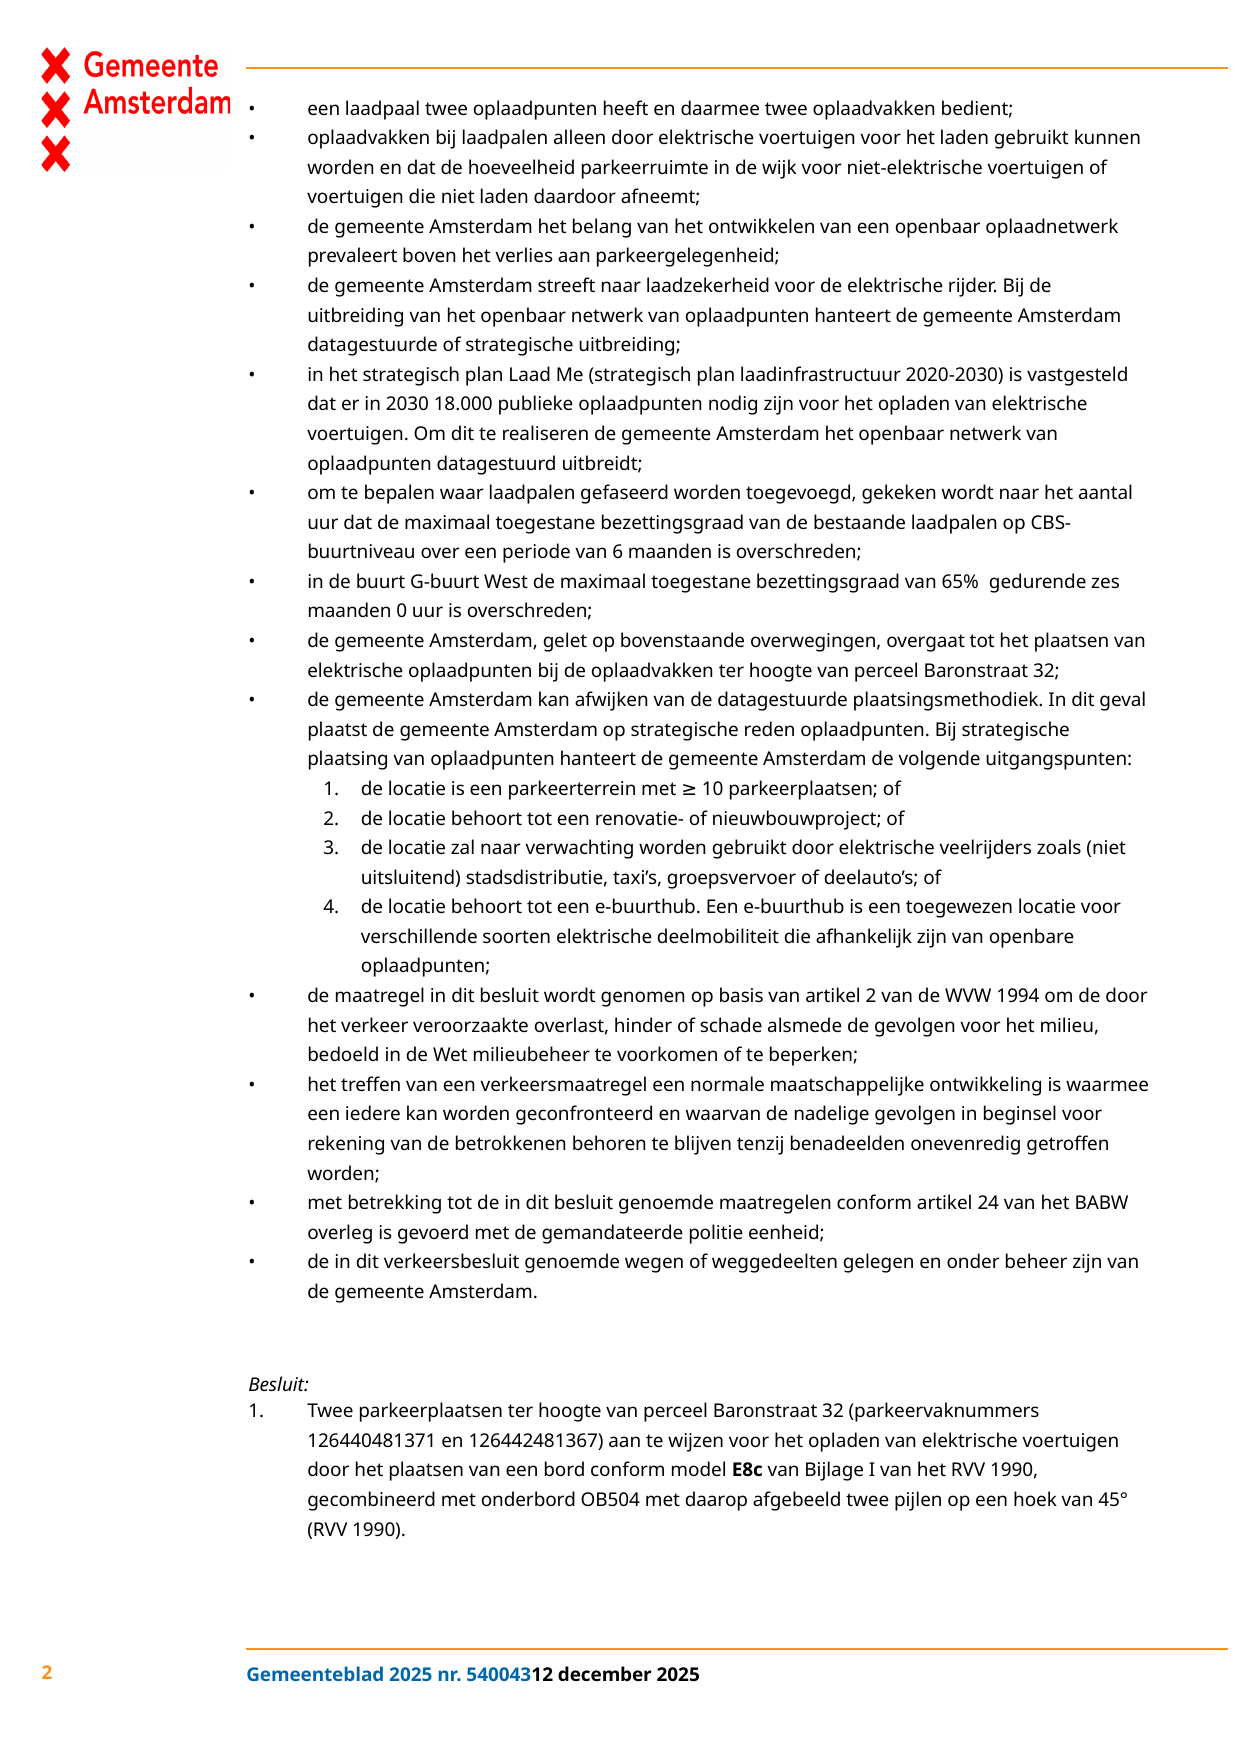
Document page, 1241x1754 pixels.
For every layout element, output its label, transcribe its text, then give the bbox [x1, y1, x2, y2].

list in het strategisch plan Laad Me (strategisch plan laadinfrastructuur 2020-2030) is vastgesteld dat er in 2030 18.000 publieke oplaadpunten nodig zijn voor het opladen van elektrische voertuigen. Om dit te realiseren de gemeente Amsterdam het openbaar netwerk van oplaadpunten datagestuurd uitbreidt; [248, 361, 1152, 476]
list het treffen van een verkeersmaatregel een normale maatschappelijke ontwikkeling is waarmee een iedere kan worden geconfronteerd en waarvan de nadelige gevolgen in beginsel voor rekening van de betrokkenen behoren te blijven tenzij benadeelden onevenredig getroffen worden; [248, 1071, 1152, 1186]
list de gemeente Amsterdam kan afwijken van de datagestuurde plaatsingsmethodiek. In dit geval plaatst de gemeente Amsterdam op strategische reden oplaadpunten. Bij strategische plaatsing van oplaadpunten hanteert de gemeente Amsterdam de volgende uitgangspunten: [248, 686, 1152, 771]
list de locatie behoort tot een renovatie- of nieuwbouwproject; of [323, 805, 1152, 831]
list om te bepalen waar laadpalen gefaseerd worden toegevoegd, gekeken wordt naar het aantal uur dat de maximaal toegestane bezettingsgraad van de bestaande laadpalen op CBS-buurtniveau over een periode van 6 maanden is overschreden; [248, 479, 1152, 564]
list Twee parkeerplaatsen ter hoogte van perceel Baronstraat 32 (parkeervaknummers 126440481371 en 126442481367) aan te wijzen voor het opladen van elektrische voertuigen door het plaatsen van een bord conform model E8c van Bijlage I van het RVV 1990, gecombineerd met onderbord OB504 met daarop afgebeeld twee pijlen op een hoek van 45° (RVV 1990). [248, 1397, 1152, 1541]
list de locatie zal naar verwachting worden gebruikt door elektrische veelrijders zoals (niet uitsluitend) stadsdistributie, taxi’s, groepsvervoer of deelauto’s; of [323, 834, 1152, 890]
list de in dit verkeersbesluit genoemde wegen of weggedeelten gelegen en onder beheer zijn van de gemeente Amsterdam. [248, 1248, 1152, 1304]
text Besluit: [248, 1372, 1152, 1397]
list de locatie is een parkeerterrein met ≥ 10 parkeerplaatsen; of [323, 775, 1152, 801]
list de gemeente Amsterdam streeft naar laadzekerheid voor de elektrische rijder. Bij de uitbreiding van het openbaar netwerk van oplaadpunten hanteert de gemeente Amsterdam datagestuurde of strategische uitbreiding; [248, 272, 1152, 357]
list oplaadvakken bij laadpalen alleen door elektrische voertuigen voor het laden gebruikt kunnen worden en dat de hoeveelheid parkeerruimte in de wijk voor niet-elektrische voertuigen of voertuigen die niet laden daardoor afneemt; [248, 124, 1152, 209]
list een laadpaal twee oplaadpunten heeft en daarmee twee oplaadvakken bedient; [248, 95, 1152, 121]
list de maatregel in dit besluit wordt genomen op basis van artikel 2 van de WVW 1994 om de door het verkeer veroorzaakte overlast, hinder of schade alsmede de gevolgen voor het milieu, bedoeld in de Wet milieubeheer te voorkomen of te beperken; [248, 982, 1152, 1067]
picture [41, 47, 231, 172]
list met betrekking tot de in dit besluit genoemde maatregelen conform artikel 24 van het BABW overleg is gevoerd met de gemandateerde politie eenheid; [248, 1189, 1152, 1245]
list de gemeente Amsterdam het belang van het ontwikkelen van een openbaar oplaadnetwerk prevaleert boven het verlies aan parkeergelegenheid; [248, 213, 1152, 268]
list de gemeente Amsterdam, gelet op bovenstaande overwegingen, overgaat tot het plaatsen van elektrische oplaadpunten bij de oplaadvakken ter hoogte van perceel Baronstraat 32; [248, 627, 1152, 683]
list de locatie behoort tot een e-buurthub. Een e-buurthub is een toegewezen locatie voor verschillende soorten elektrische deelmobiliteit die afhankelijk zijn van openbare oplaadpunten; [323, 893, 1152, 978]
list in de buurt G-buurt West de maximaal toegestane bezettingsgraad van 65% gedurende zes maanden 0 uur is overschreden; [248, 568, 1152, 623]
